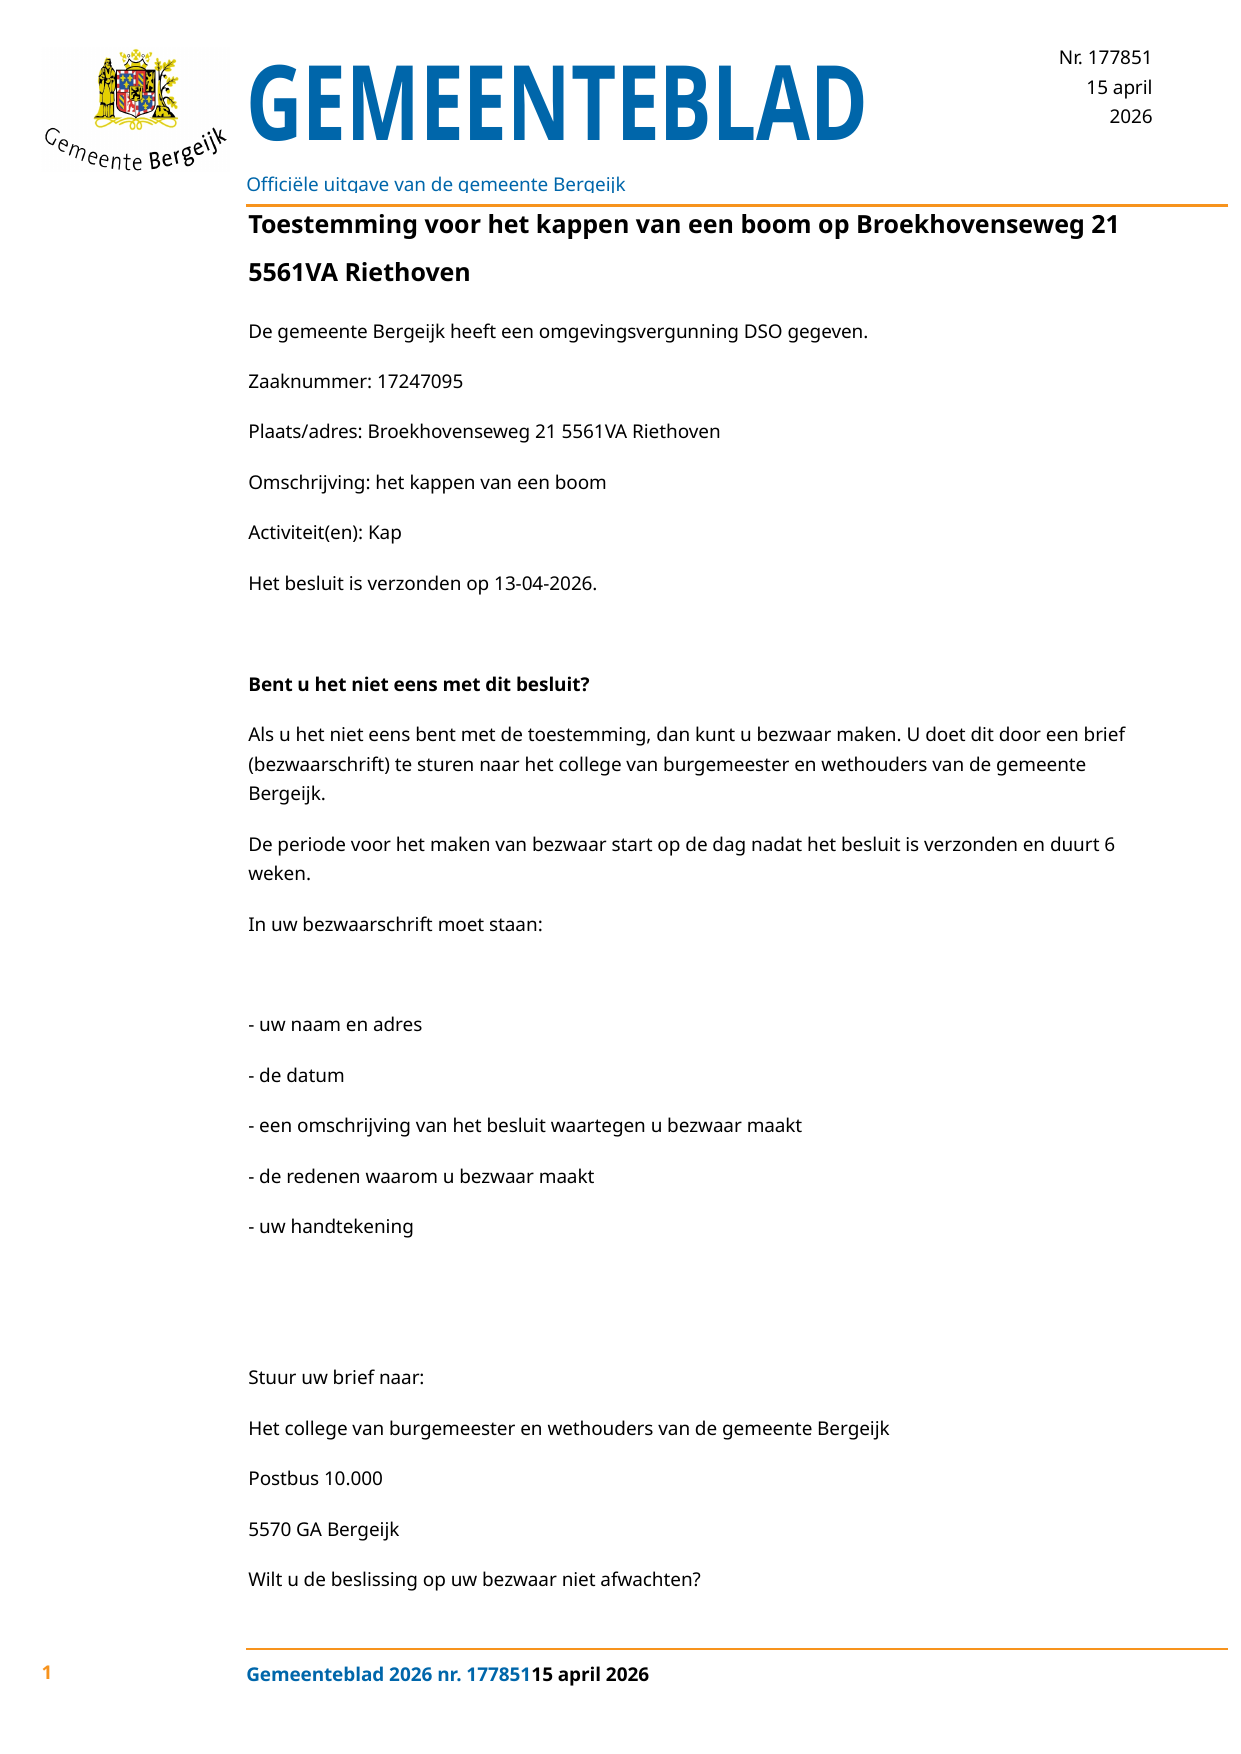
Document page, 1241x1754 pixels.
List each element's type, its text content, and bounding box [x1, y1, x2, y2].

text Omschrijving: het kappen van een boom [248, 469, 1152, 495]
text Als u het niet eens bent met de toestemming, dan kunt u bezwaar maken. U doet dit door een brief (bezwaarschrift) te sturen naar het college van burgemeester en wethouders van de gemeente Bergeijk. [248, 721, 1152, 806]
text In uw bezwaarschrift moet staan: [248, 911, 1152, 937]
text Bent u het niet eens met dit besluit? [248, 671, 1152, 697]
text Toestemming voor het kappen van een boom op Broekhovenseweg 21 5561VA Riethoven [248, 207, 1152, 288]
text De gemeente Bergeijk heeft een omgevingsvergunning DSO gegeven. [248, 318, 1152, 344]
text - de datum [248, 1062, 1152, 1088]
picture [41, 47, 231, 172]
text Activiteit(en): Kap [248, 519, 1152, 545]
text Plaats/adres: Broekhovenseweg 21 5561VA Riethoven [248, 419, 1152, 444]
text - uw naam en adres [248, 1012, 1152, 1037]
text Postbus 10.000 [248, 1465, 1152, 1491]
text Stuur uw brief naar: [248, 1364, 1152, 1390]
text 5570 GA Bergeijk [248, 1516, 1152, 1542]
text - de redenen waarom u bezwaar maakt [248, 1163, 1152, 1189]
text Het college van burgemeester en wethouders van de gemeente Bergeijk [248, 1415, 1152, 1441]
text De periode voor het maken van bezwaar start op de dag nadat het besluit is verzonden en duurt 6 weken. [248, 831, 1152, 886]
text Zaaknummer: 17247095 [248, 368, 1152, 394]
text - uw handtekening [248, 1213, 1152, 1239]
text Het besluit is verzonden op 13-04-2026. [248, 570, 1152, 596]
text - een omschrijving van het besluit waartegen u bezwaar maakt [248, 1112, 1152, 1138]
text Wilt u de beslissing op uw bezwaar niet afwachten? [248, 1566, 1152, 1592]
